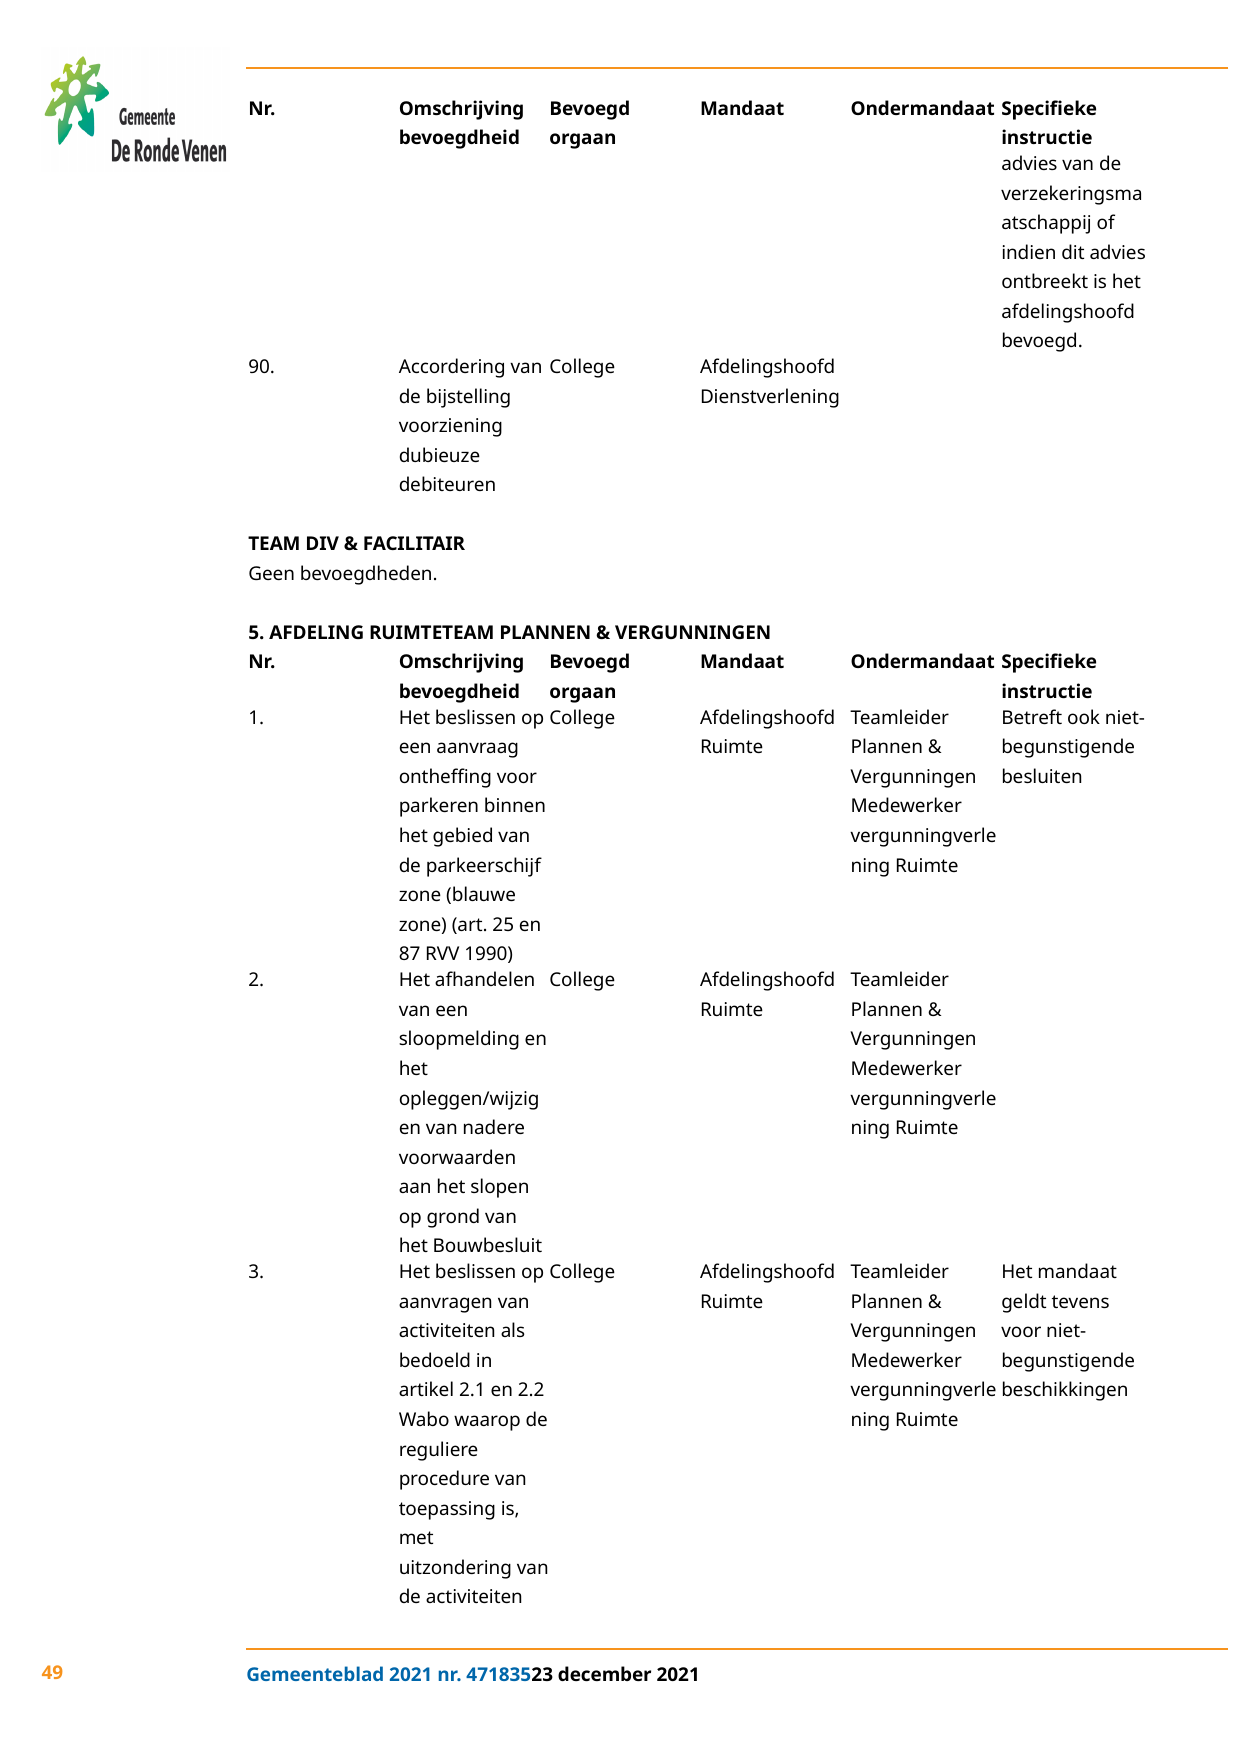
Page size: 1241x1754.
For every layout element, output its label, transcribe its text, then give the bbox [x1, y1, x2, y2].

table_cell [248, 150, 398, 353]
table_cell Teamleider Plannen & Vergunningen Medewerker vergunningverlening Ruimte [850, 966, 1001, 1258]
table_cell 1. [248, 704, 398, 966]
table_header Bevoegd orgaan [549, 95, 700, 150]
table_cell Afdelingshoofd Dienstverlening [700, 353, 850, 497]
table_cell Afdelingshoofd Ruimte [700, 704, 850, 966]
table_cell [1001, 353, 1152, 497]
table_cell Het mandaat geldt tevens voor niet-begunstigende beschikkingen [1001, 1258, 1152, 1609]
table_cell 2. [248, 966, 398, 1258]
table_header Specifieke instructie [1001, 95, 1152, 150]
table_cell 90. [248, 353, 398, 497]
table_cell Het beslissen op een aanvraag ontheffing voor parkeren binnen het gebied van de parkeerschijf zone (blauwe zone) (art. 25 en 87 RVV 1990) [399, 704, 549, 966]
table_header Nr. [248, 95, 398, 150]
table_cell [850, 150, 1001, 353]
table_cell College [549, 966, 700, 1258]
table_cell Teamleider Plannen & Vergunningen Medewerker vergunningverlening Ruimte [850, 1258, 1001, 1609]
table_header Ondermandaat [850, 95, 1001, 150]
table_cell Afdelingshoofd Ruimte [700, 966, 850, 1258]
table_cell Afdelingshoofd Ruimte [700, 1258, 850, 1609]
table_cell advies van de verzekeringsmaatschappij of indien dit advies ontbreekt is het afdelingshoofd bevoegd. [1001, 150, 1152, 353]
text Geen bevoegdheden. [248, 560, 1152, 586]
text TEAM DIV & FACILITAIR [248, 530, 1152, 556]
table_header Mandaat [700, 649, 850, 704]
table_cell Het beslissen op aanvragen van activiteiten als bedoeld in artikel 2.1 en 2.2 Wabo waarop de reguliere procedure van toepassing is, met uitzondering van de activiteiten [399, 1258, 549, 1609]
table_cell [850, 353, 1001, 497]
table_cell College [549, 353, 700, 497]
table_cell Het afhandelen van een sloopmelding en het opleggen/wijzigen van nadere voorwaarden aan het slopen op grond van het Bouwbesluit [399, 966, 549, 1258]
table_header Nr. [248, 649, 398, 704]
table_cell 3. [248, 1258, 398, 1609]
table_header Omschrijving bevoegdheid [399, 649, 549, 704]
table_cell [399, 150, 549, 353]
table_cell Accordering van de bijstelling voorziening dubieuze debiteuren [399, 353, 549, 497]
table_cell Betreft ook niet-begunstigende besluiten [1001, 704, 1152, 966]
picture [41, 47, 231, 172]
table_cell Teamleider Plannen & Vergunningen Medewerker vergunningverlening Ruimte [850, 704, 1001, 966]
table_header Ondermandaat [850, 649, 1001, 704]
text 5. AFDELING RUIMTETEAM PLANNEN & VERGUNNINGEN [248, 619, 1152, 645]
table_header Bevoegd orgaan [549, 649, 700, 704]
table_header Mandaat [700, 95, 850, 150]
table_cell [549, 150, 700, 353]
table_header Omschrijving bevoegdheid [399, 95, 549, 150]
table_header Specifieke instructie [1001, 649, 1152, 704]
table_cell College [549, 704, 700, 966]
table_cell [1001, 966, 1152, 1258]
table_cell [700, 150, 850, 353]
table_cell College [549, 1258, 700, 1609]
